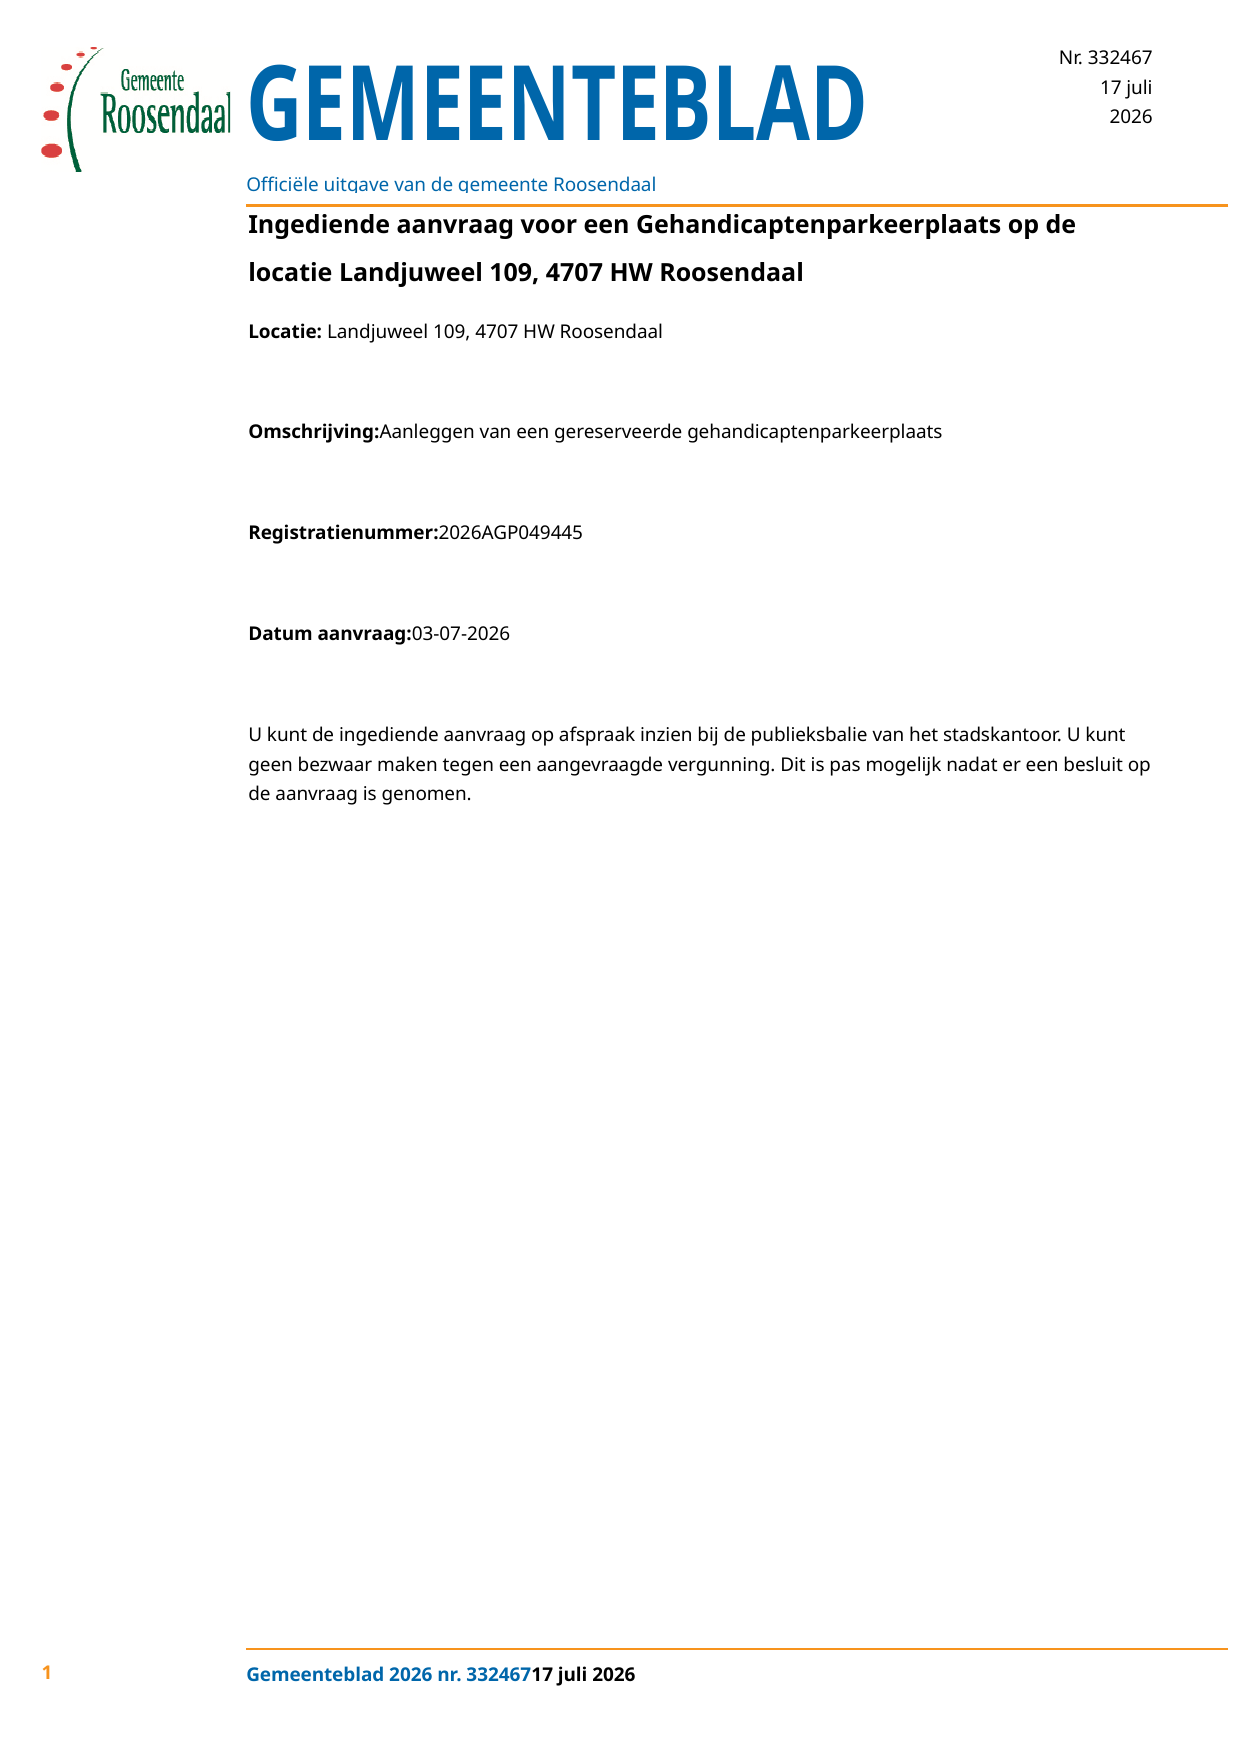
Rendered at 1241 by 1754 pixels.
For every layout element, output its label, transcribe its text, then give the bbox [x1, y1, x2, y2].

text U kunt de ingediende aanvraag op afspraak inzien bij de publieksbalie van het stadskantoor. U kunt geen bezwaar maken tegen een aangevraagde vergunning. Dit is pas mogelijk nadat er een besluit op de aanvraag is genomen. [248, 721, 1152, 806]
text Registratienummer:2026AGP049445 [248, 519, 1152, 545]
text Locatie: Landjuweel 109, 4707 HW Roosendaal [248, 318, 1152, 344]
text Omschrijving:Aanleggen van een gereserveerde gehandicaptenparkeerplaats [248, 419, 1152, 444]
picture [41, 47, 231, 172]
text Ingediende aanvraag voor een Gehandicaptenparkeerplaats op de locatie Landjuweel 109, 4707 HW Roosendaal [248, 207, 1152, 288]
text Datum aanvraag:03-07-2026 [248, 620, 1152, 646]
